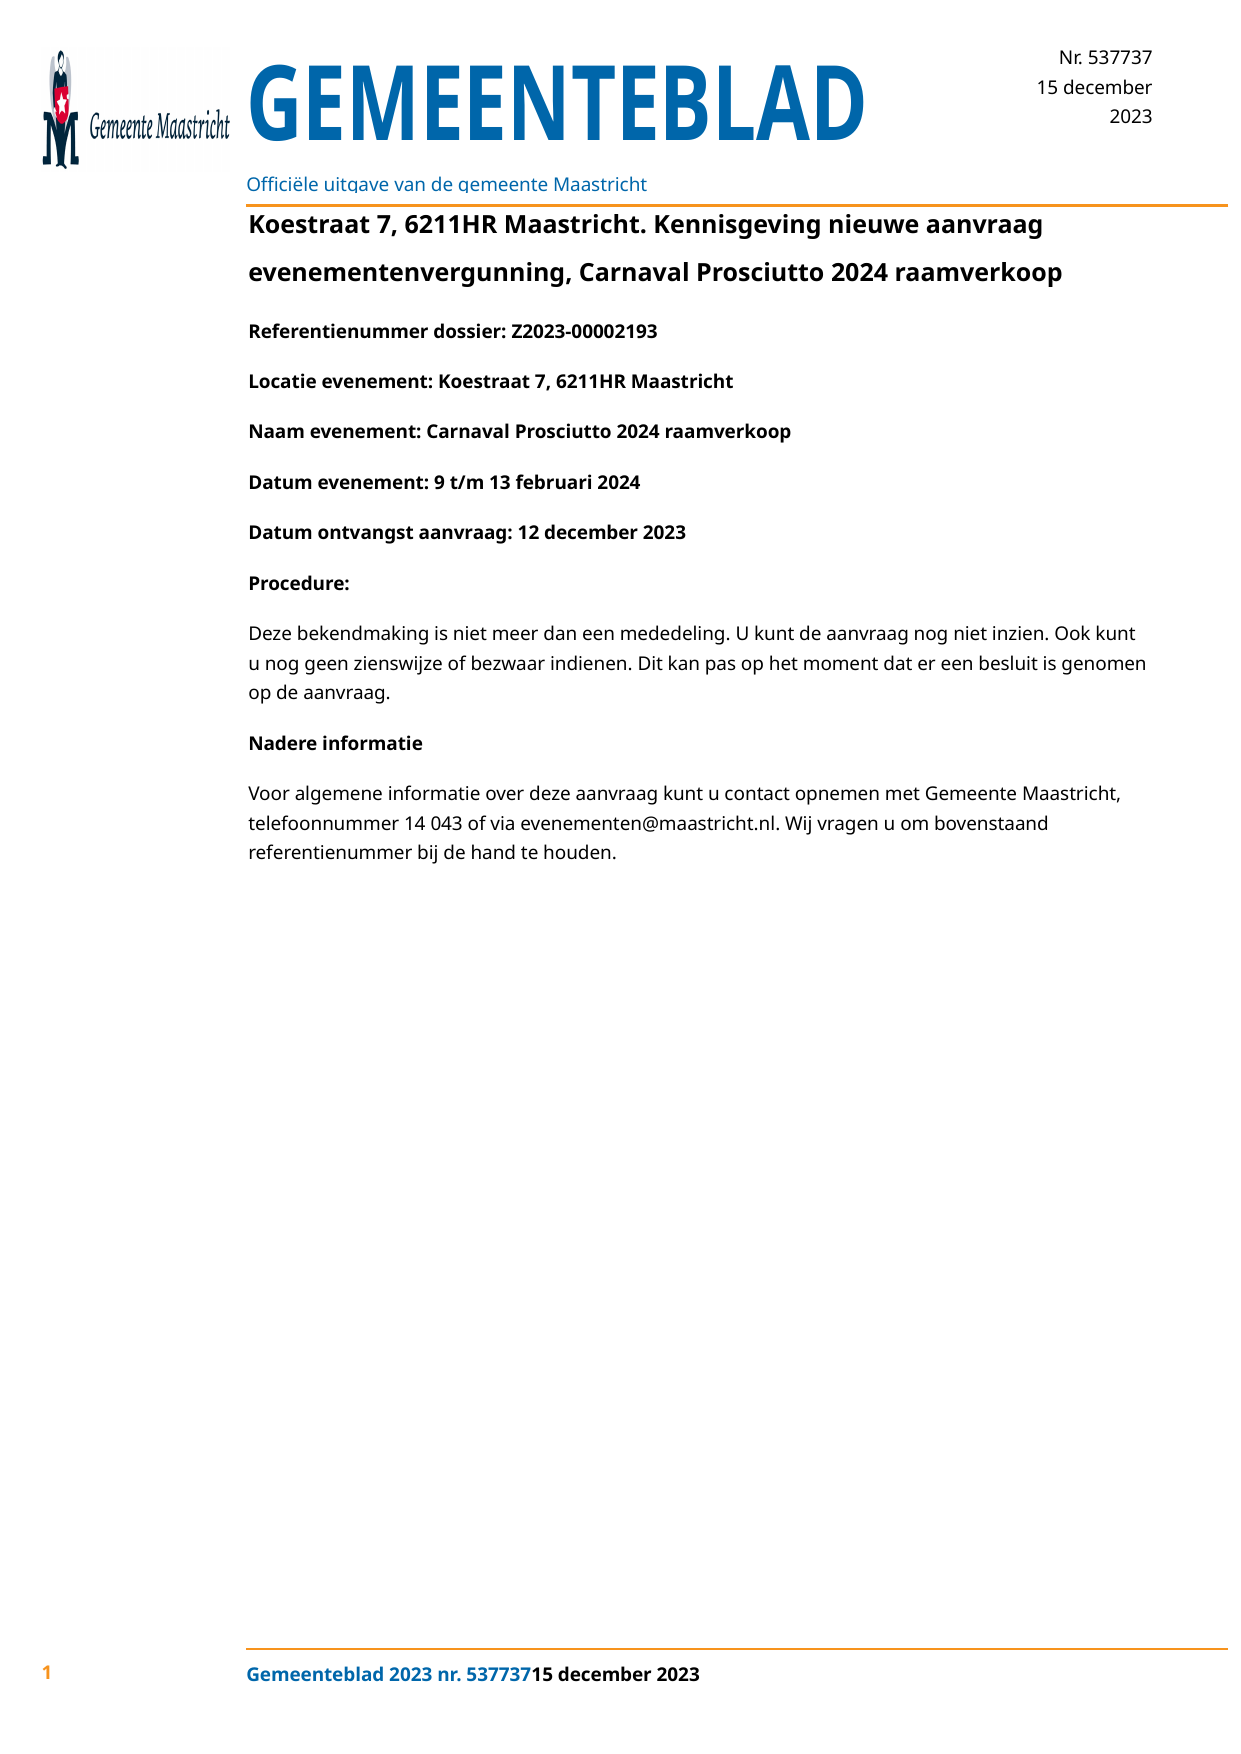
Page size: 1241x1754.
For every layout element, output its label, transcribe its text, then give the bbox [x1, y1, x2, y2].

text Procedure: [248, 570, 1152, 596]
picture [41, 47, 231, 172]
text Locatie evenement: Koestraat 7, 6211HR Maastricht [248, 368, 1152, 394]
text Nadere informatie [248, 730, 1152, 756]
text Datum evenement: 9 t/m 13 februari 2024 [248, 469, 1152, 495]
text Deze bekendmaking is niet meer dan een mededeling. U kunt de aanvraag nog niet inzien. Ook kunt u nog geen zienswijze of bezwaar indienen. Dit kan pas op het moment dat er een besluit is genomen op de aanvraag. [248, 620, 1152, 705]
text Koestraat 7, 6211HR Maastricht. Kennisgeving nieuwe aanvraag evenementenvergunning, Carnaval Prosciutto 2024 raamverkoop [248, 207, 1152, 288]
text Referentienummer dossier: Z2023-00002193 [248, 318, 1152, 344]
text Datum ontvangst aanvraag: 12 december 2023 [248, 519, 1152, 545]
text Voor algemene informatie over deze aanvraag kunt u contact opnemen met Gemeente Maastricht, telefoonnummer 14 043 of via evenementen@maastricht.nl. Wij vragen u om bovenstaand referentienummer bij de hand te houden. [248, 780, 1152, 865]
text Naam evenement: Carnaval Prosciutto 2024 raamverkoop [248, 419, 1152, 444]
